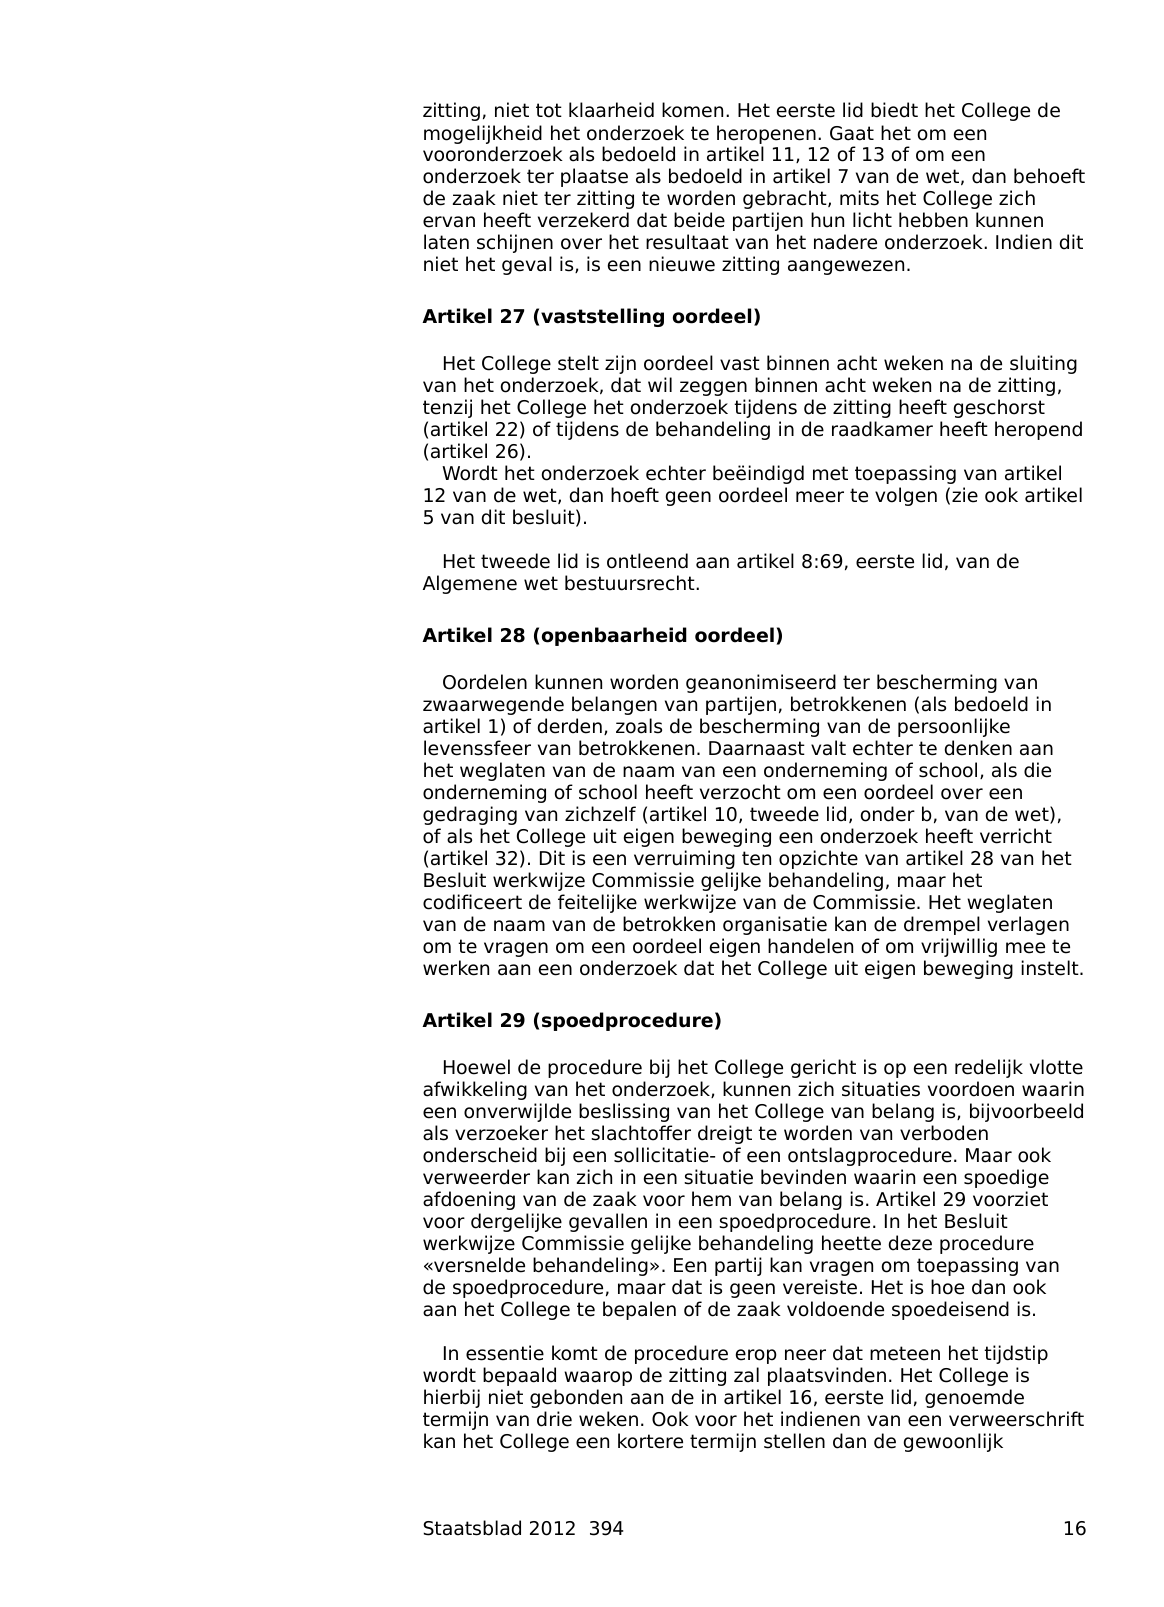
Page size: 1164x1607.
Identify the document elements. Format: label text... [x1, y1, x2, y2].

subtitle Artikel 29 (spoedprocedure) [422, 1010, 1087, 1032]
text Hoewel de procedure bij het College gericht is op een redelijk vlotte afwikkeling van het onderzoek, kunnen zich situaties voordoen waarin een onverwijlde beslissing van het College van belang is, bijvoorbeeld als verzoeker het slachtoffer dreigt te worden van verboden onderscheid bij een sollicitatie- of een ontslagprocedure. Maar ook verweerder kan zich in een situatie bevinden waarin een spoedige afdoening van de zaak voor hem van belang is. Artikel 29 voorziet voor dergelijke gevallen in een spoedprocedure. In het Besluit werkwijze Commissie gelijke behandeling heette deze procedure «versnelde behandeling». Een partij kan vragen om toepassing van de spoedprocedure, maar dat is geen vereiste. Het is hoe dan ook aan het College te bepalen of de zaak voldoende spoedeisend is. [422, 1057, 1087, 1321]
text Het tweede lid is ontleend aan artikel 8:69, eerste lid, van de Algemene wet bestuursrecht. [422, 551, 1087, 595]
text zitting, niet tot klaarheid komen. Het eerste lid biedt het College de mogelijkheid het onderzoek te heropenen. Gaat het om een vooronderzoek als bedoeld in artikel 11, 12 of 13 of om een onderzoek ter plaatse als bedoeld in artikel 7 van de wet, dan behoeft de zaak niet ter zitting te worden gebracht, mits het College zich ervan heeft verzekerd dat beide partijen hun licht hebben kunnen laten schijnen over het resultaat van het nadere onderzoek. Indien dit niet het geval is, is een nieuwe zitting aangewezen. [422, 100, 1087, 276]
subtitle Artikel 28 (openbaarheid oordeel) [422, 625, 1087, 647]
text Oordelen kunnen worden geanonimiseerd ter bescherming van zwaarwegende belangen van partijen, betrokkenen (als bedoeld in artikel 1) of derden, zoals de bescherming van de persoonlijke levenssfeer van betrokkenen. Daarnaast valt echter te denken aan het weglaten van de naam van een onderneming of school, als die onderneming of school heeft verzocht om een oordeel over een gedraging van zichzelf (artikel 10, tweede lid, onder b, van de wet), of als het College uit eigen beweging een onderzoek heeft verricht (artikel 32). Dit is een verruiming ten opzichte van artikel 28 van het Besluit werkwijze Commissie gelijke behandeling, maar het codificeert de feitelijke werkwijze van de Commissie. Het weglaten van de naam van de betrokken organisatie kan de drempel verlagen om te vragen om een oordeel eigen handelen of om vrijwillig mee te werken aan een onderzoek dat het College uit eigen beweging instelt. [422, 672, 1087, 980]
text Het College stelt zijn oordeel vast binnen acht weken na de sluiting van het onderzoek, dat wil zeggen binnen acht weken na de zitting, tenzij het College het onderzoek tijdens de zitting heeft geschorst (artikel 22) of tijdens de behandeling in de raadkamer heeft heropend (artikel 26). [422, 353, 1087, 463]
subtitle Artikel 27 (vaststelling oordeel) [422, 306, 1087, 328]
text In essentie komt de procedure erop neer dat meteen het tijdstip wordt bepaald waarop de zitting zal plaatsvinden. Het College is hierbij niet gebonden aan de in artikel 16, eerste lid, genoemde termijn van drie weken. Ook voor het indienen van een verweerschrift kan het College een kortere termijn stellen dan de gewoonlijk [422, 1343, 1087, 1453]
text Wordt het onderzoek echter beëindigd met toepassing van artikel 12 van de wet, dan hoeft geen oordeel meer te volgen (zie ook artikel 5 van dit besluit). [422, 463, 1087, 529]
